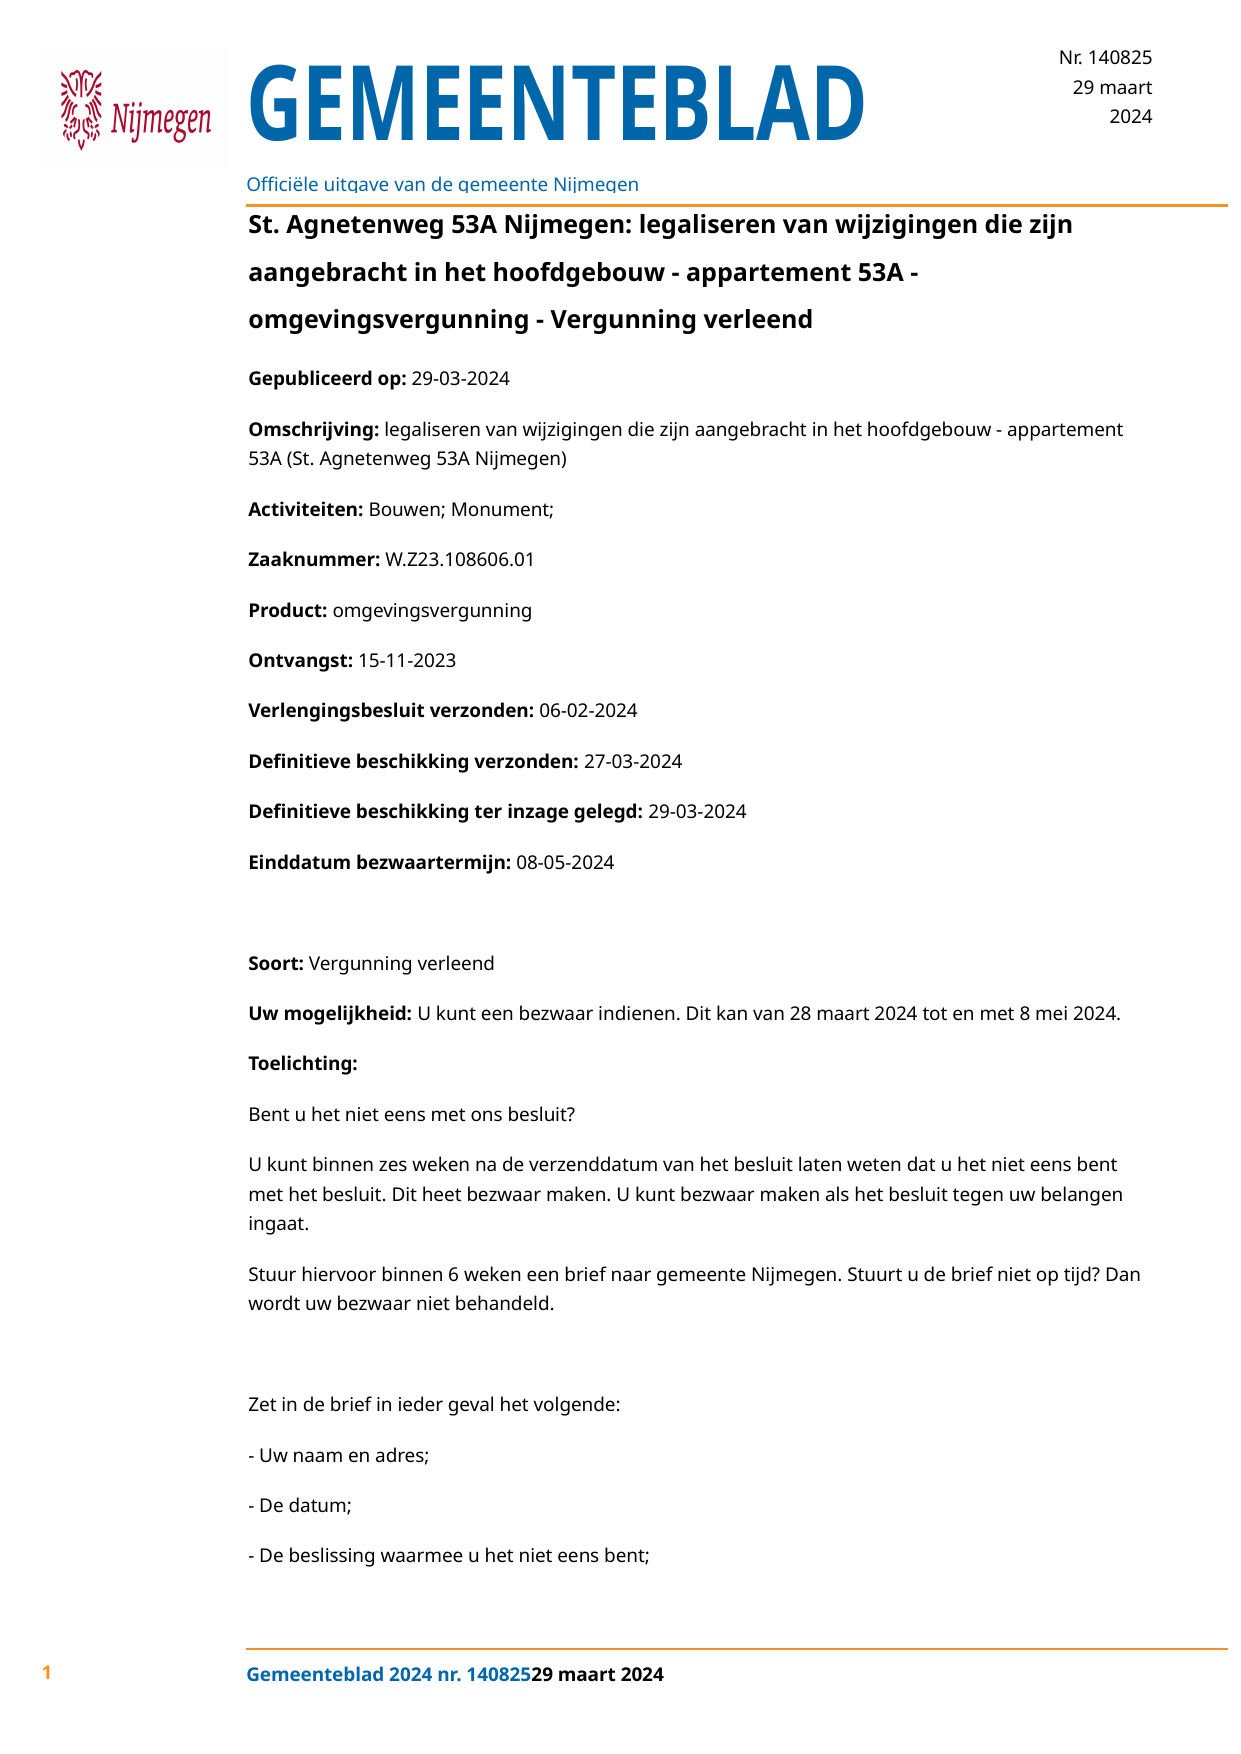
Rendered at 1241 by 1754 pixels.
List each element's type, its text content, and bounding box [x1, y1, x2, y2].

text - Uw naam en adres; [248, 1442, 1152, 1467]
text Zaaknummer: W.Z23.108606.01 [248, 546, 1152, 572]
text Gepubliceerd op: 29-03-2024 [248, 366, 1152, 391]
text Einddatum bezwaartermijn: 08-05-2024 [248, 849, 1152, 874]
text Definitieve beschikking verzonden: 27-03-2024 [248, 748, 1152, 774]
text - De beslissing waarmee u het niet eens bent; [248, 1543, 1152, 1568]
text Definitieve beschikking ter inzage gelegd: 29-03-2024 [248, 798, 1152, 824]
text - De datum; [248, 1492, 1152, 1518]
text Verlengingsbesluit verzonden: 06-02-2024 [248, 698, 1152, 723]
text St. Agnetenweg 53A Nijmegen: legaliseren van wijzigingen die zijn aangebracht in het hoofdgebouw - appartement 53A - omgevingsvergunning - Vergunning verleend [248, 207, 1152, 336]
text U kunt binnen zes weken na de verzenddatum van het besluit laten weten dat u het niet eens bent met het besluit. Dit heet bezwaar maken. U kunt bezwaar maken als het besluit tegen uw belangen ingaat. [248, 1151, 1152, 1236]
text Ontvangst: 15-11-2023 [248, 647, 1152, 673]
text Bent u het niet eens met ons besluit? [248, 1101, 1152, 1127]
text Activiteiten: Bouwen; Monument; [248, 496, 1152, 522]
text Omschrijving: legaliseren van wijzigingen die zijn aangebracht in het hoofdgebouw - appartement 53A (St. Agnetenweg 53A Nijmegen) [248, 416, 1152, 471]
text Zet in de brief in ieder geval het volgende: [248, 1391, 1152, 1417]
text Uw mogelijkheid: U kunt een bezwaar indienen. Dit kan van 28 maart 2024 tot en met 8 mei 2024. [248, 1000, 1152, 1026]
text Toelichting: [248, 1051, 1152, 1076]
text Product: omgevingsvergunning [248, 597, 1152, 622]
text Stuur hiervoor binnen 6 weken een brief naar gemeente Nijmegen. Stuurt u de brief niet op tijd? Dan wordt uw bezwaar niet behandeld. [248, 1261, 1152, 1316]
picture [41, 47, 231, 172]
text Soort: Vergunning verleend [248, 950, 1152, 975]
